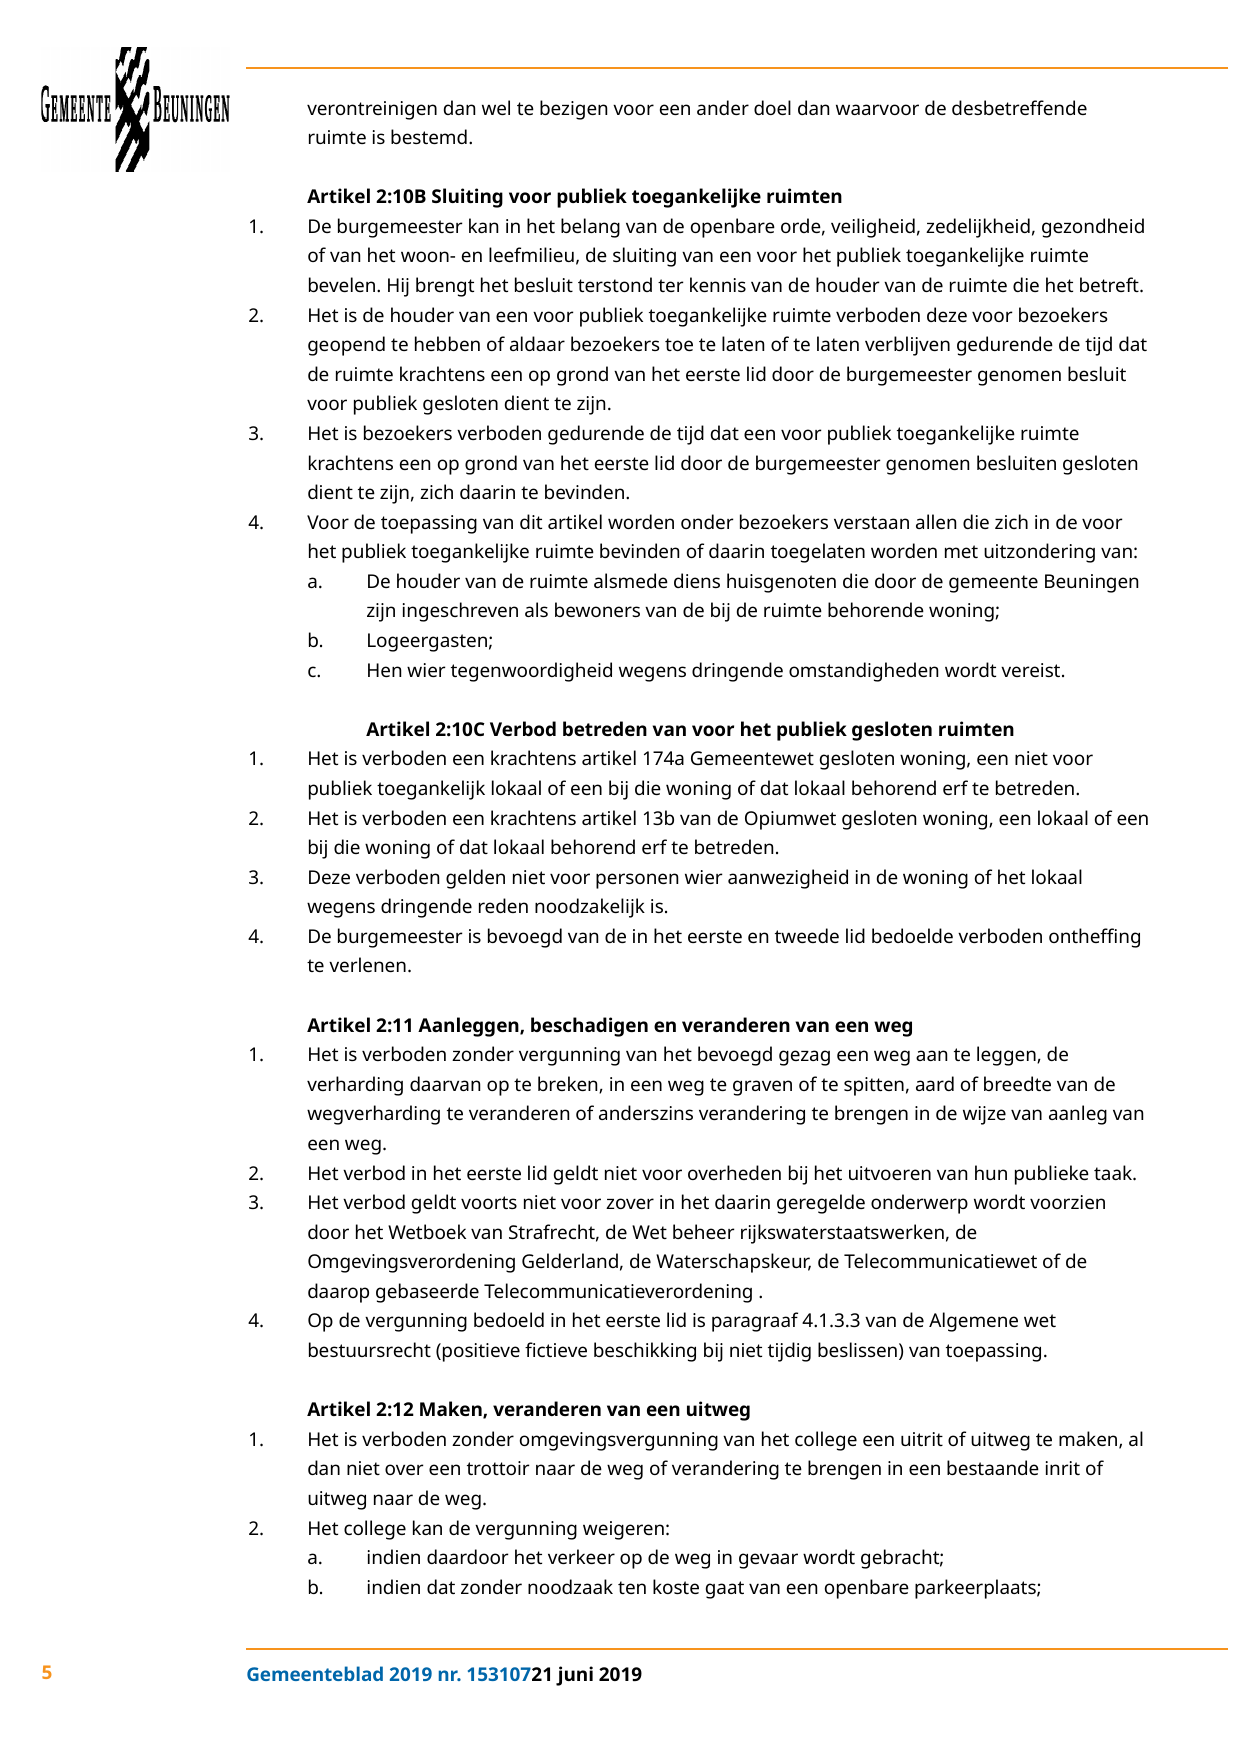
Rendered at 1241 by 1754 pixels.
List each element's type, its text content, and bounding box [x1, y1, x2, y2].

list Op de vergunning bedoeld in het eerste lid is paragraaf 4.1.3.3 van de Algemene wet bestuursrecht (positieve fictieve beschikking bij niet tijdig beslissen) van toepassing. [248, 1308, 1152, 1363]
list Hen wier tegenwoordigheid wegens dringende omstandigheden wordt vereist. [307, 657, 1152, 683]
list Het is verboden een krachtens artikel 174a Gemeentewet gesloten woning, een niet voor publiek toegankelijk lokaal of een bij die woning of dat lokaal behorend erf te betreden. [248, 746, 1152, 801]
list Het is verboden zonder vergunning van het bevoegd gezag een weg aan te leggen, de verharding daarvan op te breken, in een weg te graven of te spitten, aard of breedte van de wegverharding te veranderen of anderszins verandering te brengen in de wijze van aanleg van een weg. [248, 1041, 1152, 1156]
list De burgemeester is bevoegd van de in het eerste en tweede lid bedoelde verboden ontheffing te verlenen. [248, 923, 1152, 978]
list De houder van de ruimte alsmede diens huisgenoten die door de gemeente Beuningen zijn ingeschreven als bewoners van de bij de ruimte behorende woning; [307, 568, 1152, 623]
list Artikel 2:10B Sluiting voor publiek toegankelijke ruimten [248, 183, 1152, 209]
list Voor de toepassing van dit artikel worden onder bezoekers verstaan allen die zich in de voor het publiek toegankelijke ruimte bevinden of daarin toegelaten worden met uitzondering van: [248, 509, 1152, 564]
list Het is verboden zonder omgevingsvergunning van het college een uitrit of uitweg te maken, al dan niet over een trottoir naar de weg of verandering te brengen in een bestaande inrit of uitweg naar de weg. [248, 1426, 1152, 1511]
list Deze verboden gelden niet voor personen wier aanwezigheid in de woning of het lokaal wegens dringende reden noodzakelijk is. [248, 864, 1152, 919]
list Logeergasten; [307, 627, 1152, 653]
list verontreinigen dan wel te bezigen voor een ander doel dan waarvoor de desbetreffende ruimte is bestemd. [248, 95, 1152, 150]
list De burgemeester kan in het belang van de openbare orde, veiligheid, zedelijkheid, gezondheid of van het woon- en leefmilieu, de sluiting van een voor het publiek toegankelijke ruimte bevelen. Hij brengt het besluit terstond ter kennis van de houder van de ruimte die het betreft. [248, 213, 1152, 298]
list Artikel 2:12 Maken, veranderen van een uitweg [248, 1396, 1152, 1422]
list Het is bezoekers verboden gedurende de tijd dat een voor publiek toegankelijke ruimte krachtens een op grond van het eerste lid door de burgemeester genomen besluiten gesloten dient te zijn, zich daarin te bevinden. [248, 420, 1152, 505]
list indien daardoor het verkeer op de weg in gevaar wordt gebracht; [307, 1544, 1152, 1570]
list Het college kan de vergunning weigeren: [248, 1515, 1152, 1541]
list Artikel 2:11 Aanleggen, beschadigen en veranderen van een weg [248, 1012, 1152, 1038]
list indien dat zonder noodzaak ten koste gaat van een openbare parkeerplaats; [307, 1574, 1152, 1600]
list Het verbod geldt voorts niet voor zover in het daarin geregelde onderwerp wordt voorzien door het Wetboek van Strafrecht, de Wet beheer rijkswaterstaatswerken, de Omgevingsverordening Gelderland, de Waterschapskeur, de Telecommunicatiewet of de daarop gebaseerde Telecommunicatieverordening . [248, 1189, 1152, 1304]
picture [41, 47, 231, 172]
list Het is de houder van een voor publiek toegankelijke ruimte verboden deze voor bezoekers geopend te hebben of aldaar bezoekers toe te laten of te laten verblijven gedurende de tijd dat de ruimte krachtens een op grond van het eerste lid door de burgemeester genomen besluit voor publiek gesloten dient te zijn. [248, 302, 1152, 416]
list Artikel 2:10C Verbod betreden van voor het publiek gesloten ruimten [307, 716, 1152, 742]
list Het is verboden een krachtens artikel 13b van de Opiumwet gesloten woning, een lokaal of een bij die woning of dat lokaal behorend erf te betreden. [248, 805, 1152, 860]
list Het verbod in het eerste lid geldt niet voor overheden bij het uitvoeren van hun publieke taak. [248, 1160, 1152, 1186]
